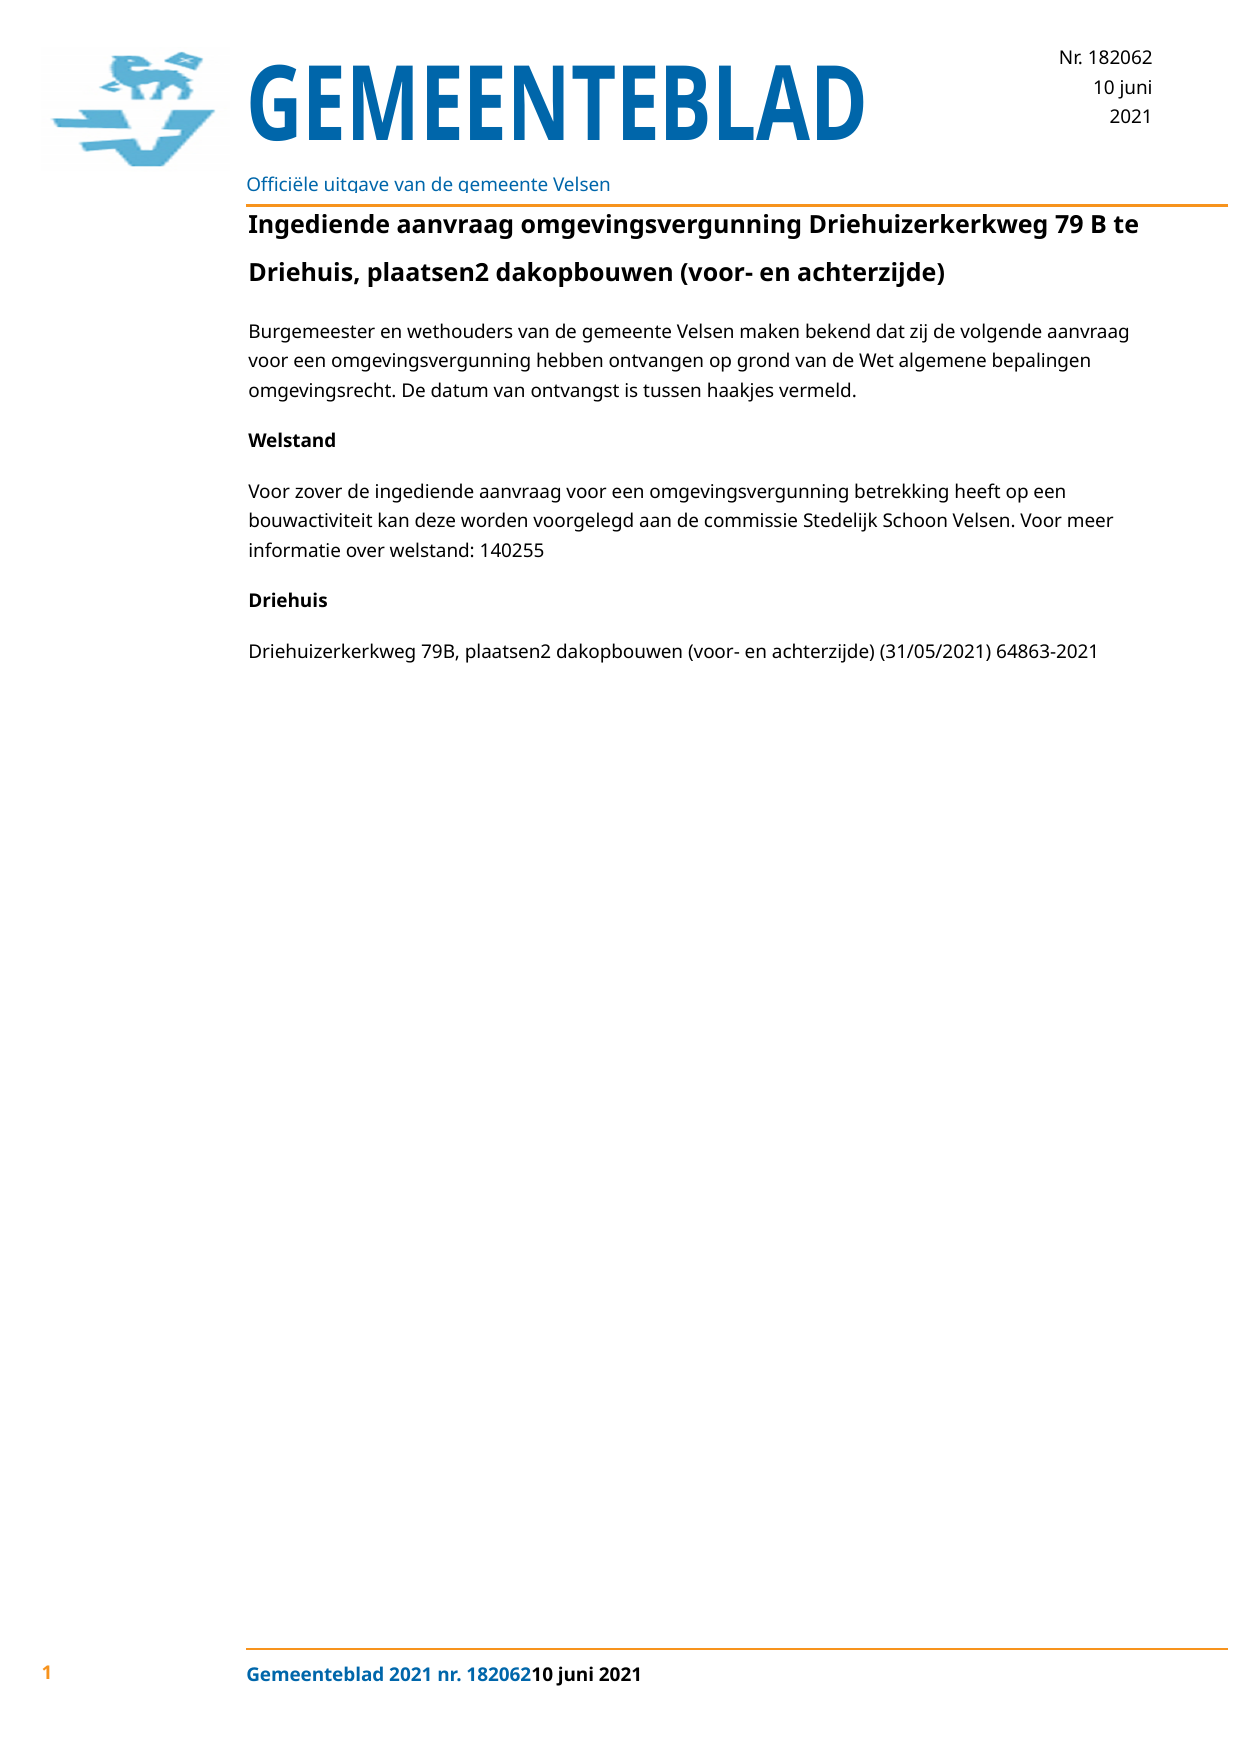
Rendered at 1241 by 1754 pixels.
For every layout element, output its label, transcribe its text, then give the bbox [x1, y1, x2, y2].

text Ingediende aanvraag omgevingsvergunning Driehuizerkerkweg 79 B te Driehuis, plaatsen2 dakopbouwen (voor- en achterzijde) [248, 207, 1152, 288]
picture [41, 47, 231, 172]
text Voor zover de ingediende aanvraag voor een omgevingsvergunning betrekking heeft op een bouwactiviteit kan deze worden voorgelegd aan de commissie Stedelijk Schoon Velsen. Voor meer informatie over welstand: 140255 [248, 478, 1152, 563]
text Driehuis [248, 587, 1152, 613]
text Driehuizerkerkweg 79B, plaatsen2 dakopbouwen (voor- en achterzijde) (31/05/2021) 64863-2021 [248, 638, 1152, 664]
text Burgemeester en wethouders van de gemeente Velsen maken bekend dat zij de volgende aanvraag voor een omgevingsvergunning hebben ontvangen op grond van de Wet algemene bepalingen omgevingsrecht. De datum van ontvangst is tussen haakjes vermeld. [248, 318, 1152, 403]
text Welstand [248, 427, 1152, 453]
